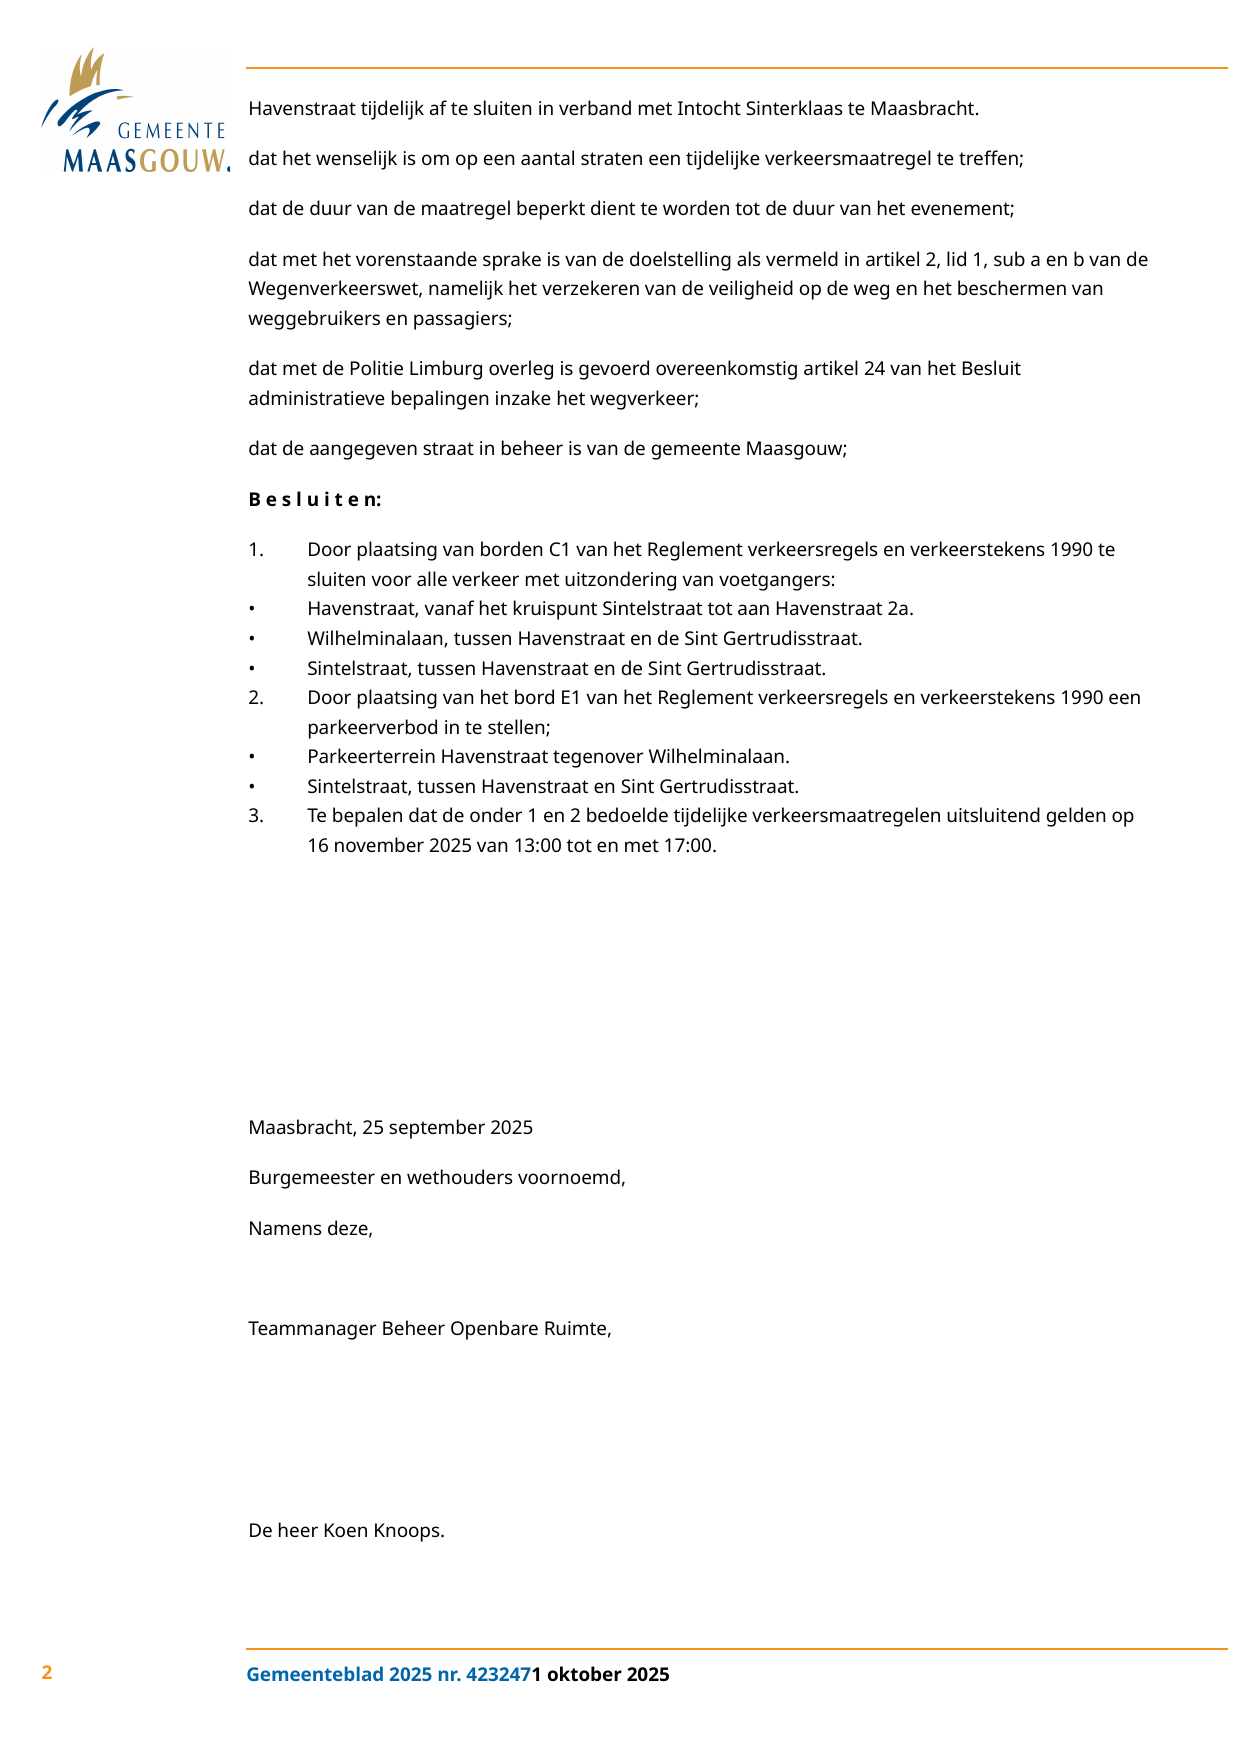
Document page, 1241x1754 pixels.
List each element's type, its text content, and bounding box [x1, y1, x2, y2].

text dat met het vorenstaande sprake is van de doelstelling als vermeld in artikel 2, lid 1, sub a en b van de Wegenverkeerswet, namelijk het verzekeren van de veiligheid op de weg en het beschermen van weggebruikers en passagiers; [248, 246, 1152, 331]
text Teammanager Beheer Openbare Ruimte, [248, 1316, 1152, 1341]
list Parkeerterrein Havenstraat tegenover Wilhelminalaan. [248, 743, 1152, 769]
text Maasbracht, 25 september 2025 [248, 1114, 1152, 1140]
list Havenstraat, vanaf het kruispunt Sintelstraat tot aan Havenstraat 2a. [248, 596, 1152, 621]
list Door plaatsing van borden C1 van het Reglement verkeersregels en verkeerstekens 1990 te sluiten voor alle verkeer met uitzondering van voetgangers: [248, 536, 1152, 592]
text dat het wenselijk is om op een aantal straten een tijdelijke verkeersmaatregel te treffen; [248, 145, 1152, 171]
text Namens deze, [248, 1215, 1152, 1241]
text De heer Koen Knoops. [248, 1517, 1152, 1543]
text B e s l u i t e n: [248, 486, 1152, 512]
text Havenstraat tijdelijk af te sluiten in verband met Intocht Sinterklaas te Maasbracht. [248, 95, 1152, 121]
text dat de aangegeven straat in beheer is van de gemeente Maasgouw; [248, 436, 1152, 461]
list Wilhelminalaan, tussen Havenstraat en de Sint Gertrudisstraat. [248, 625, 1152, 651]
text dat de duur van de maatregel beperkt dient te worden tot de duur van het evenement; [248, 196, 1152, 221]
list Sintelstraat, tussen Havenstraat en de Sint Gertrudisstraat. [248, 655, 1152, 681]
picture [41, 47, 231, 172]
list Door plaatsing van het bord E1 van het Reglement verkeersregels en verkeerstekens 1990 een parkeerverbod in te stellen; [248, 684, 1152, 740]
list Sintelstraat, tussen Havenstraat en Sint Gertrudisstraat. [248, 773, 1152, 799]
text dat met de Politie Limburg overleg is gevoerd overeenkomstig artikel 24 van het Besluit administratieve bepalingen inzake het wegverkeer; [248, 356, 1152, 411]
list Te bepalen dat de onder 1 en 2 bedoelde tijdelijke verkeersmaatregelen uitsluitend gelden op 16 november 2025 van 13:00 tot en met 17:00. [248, 803, 1152, 858]
text Burgemeester en wethouders voornoemd, [248, 1164, 1152, 1190]
